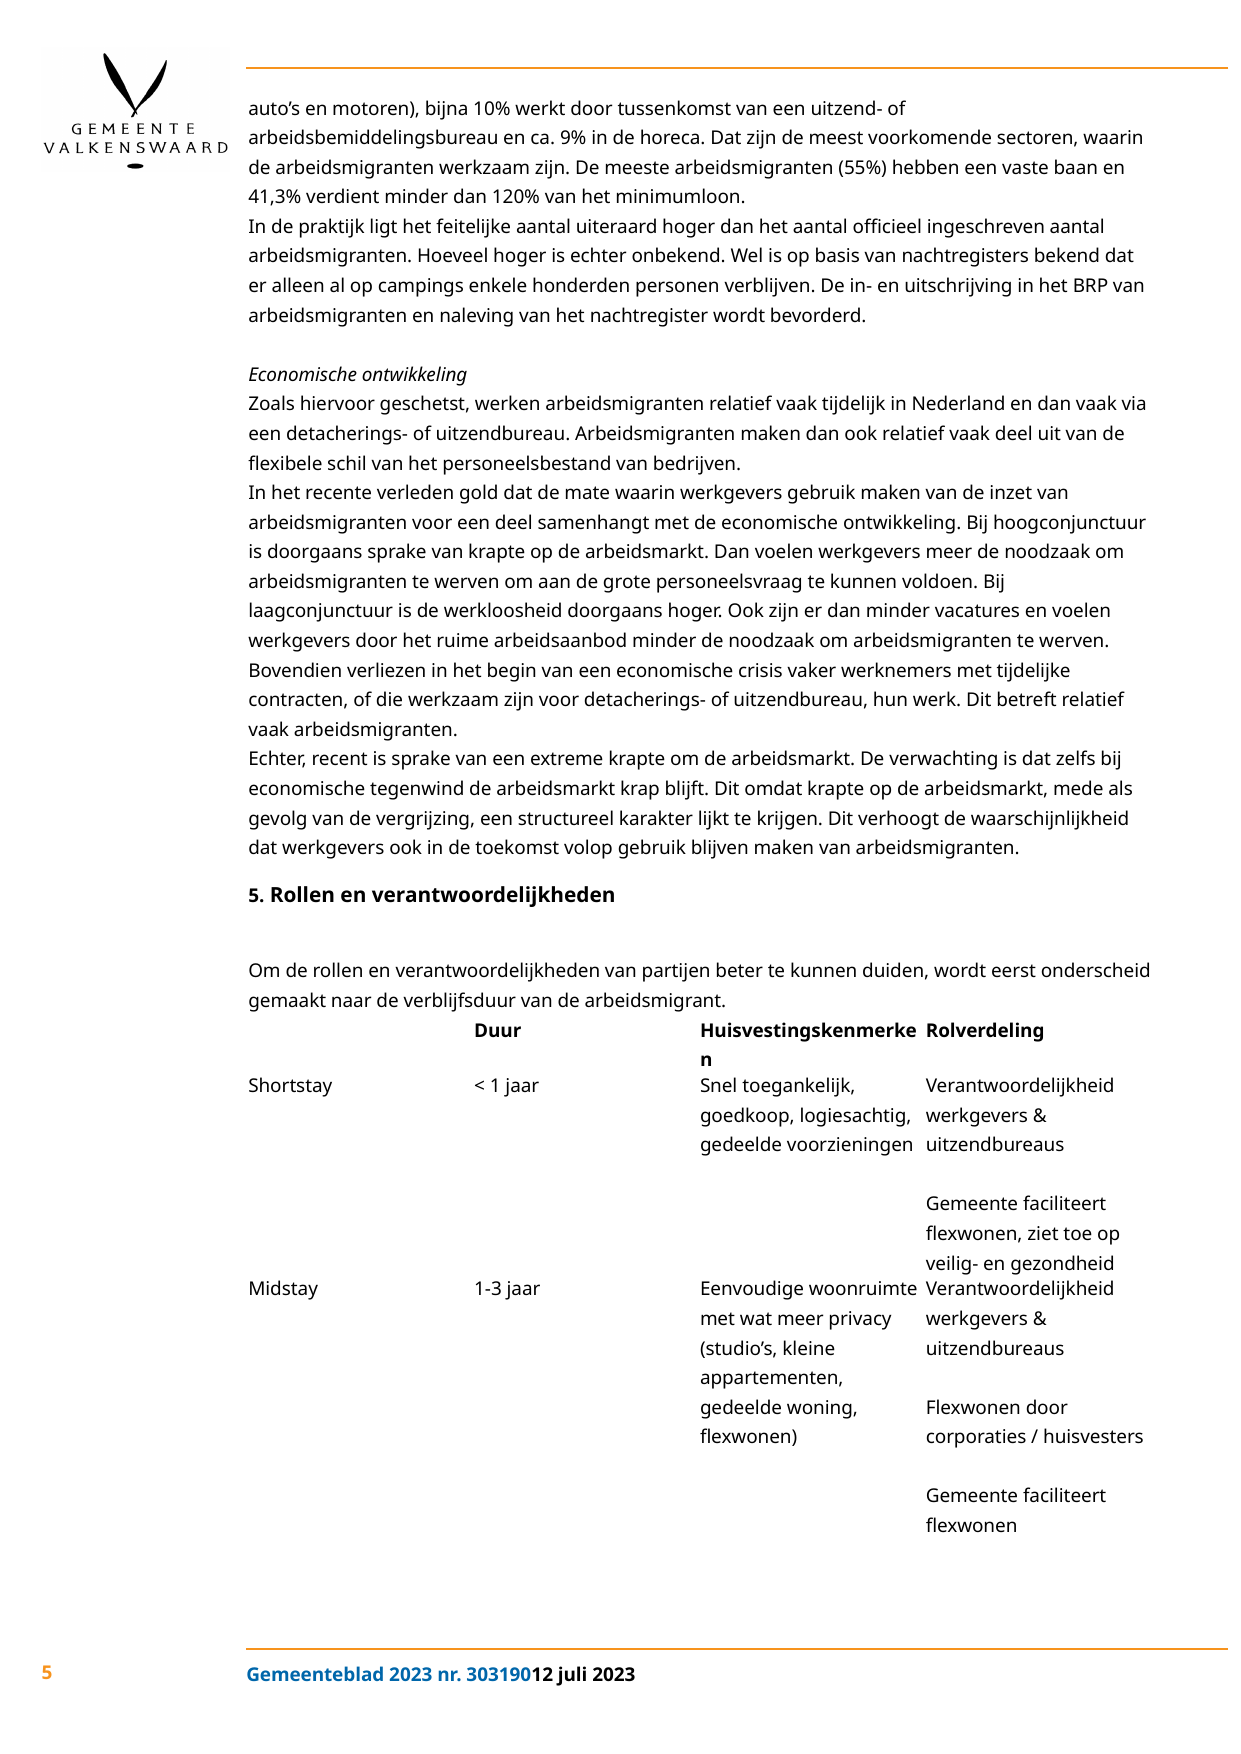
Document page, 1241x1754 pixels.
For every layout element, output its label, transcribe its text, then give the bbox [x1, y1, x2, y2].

table_cell Eenvoudige woonruimte met wat meer privacy (studio’s, kleine appartementen, gedeelde woning, flexwonen) [700, 1276, 926, 1538]
table_cell 1-3 jaar [474, 1276, 700, 1538]
table_cell Shortstay [248, 1072, 474, 1276]
table_cell Snel toegankelijk, goedkoop, logiesachtig, gedeelde voorzieningen [700, 1072, 926, 1276]
table_header Rolverdeling [926, 1017, 1152, 1072]
text 5. Rollen en verantwoordelijkheden [248, 880, 1152, 908]
table_cell Verantwoordelijkheid werkgevers & uitzendbureaus Flexwonen door corporaties / huisvesters Gemeente faciliteert flexwonen [926, 1276, 1152, 1538]
text Economische ontwikkeling [248, 361, 1152, 387]
text In de praktijk ligt het feitelijke aantal uiteraard hoger dan het aantal officieel ingeschreven aantal arbeidsmigranten. Hoeveel hoger is echter onbekend. Wel is op basis van nachtregisters bekend dat er alleen al op campings enkele honderden personen verblijven. De in- en uitschrijving in het BRP van arbeidsmigranten en naleving van het nachtregister wordt bevorderd. [248, 213, 1152, 328]
text Echter, recent is sprake van een extreme krapte om de arbeidsmarkt. De verwachting is dat zelfs bij economische tegenwind de arbeidsmarkt krap blijft. Dit omdat krapte op de arbeidsmarkt, mede als gevolg van de vergrijzing, een structureel karakter lijkt te krijgen. Dit verhoogt de waarschijnlijkheid dat werkgevers ook in de toekomst volop gebruik blijven maken van arbeidsmigranten. [248, 746, 1152, 860]
text auto’s en motoren), bijna 10% werkt door tussenkomst van een uitzend- of arbeidsbemiddelingsbureau en ca. 9% in de horeca. Dat zijn de meest voorkomende sectoren, waarin de arbeidsmigranten werkzaam zijn. De meeste arbeidsmigranten (55%) hebben een vaste baan en 41,3% verdient minder dan 120% van het minimumloon. [248, 95, 1152, 209]
text Om de rollen en verantwoordelijkheden van partijen beter te kunnen duiden, wordt eerst onderscheid gemaakt naar de verblijfsduur van de arbeidsmigrant. [248, 958, 1152, 1013]
table_header Duur [474, 1017, 700, 1072]
table_cell < 1 jaar [474, 1072, 700, 1276]
table_cell Midstay [248, 1276, 474, 1538]
table_header [248, 1017, 474, 1072]
table_header Huisvestingskenmerken [700, 1017, 926, 1072]
table_cell Verantwoordelijkheid werkgevers & uitzendbureaus Gemeente faciliteert flexwonen, ziet toe op veilig- en gezondheid [926, 1072, 1152, 1276]
text Zoals hiervoor geschetst, werken arbeidsmigranten relatief vaak tijdelijk in Nederland en dan vaak via een detacherings- of uitzendbureau. Arbeidsmigranten maken dan ook relatief vaak deel uit van de flexibele schil van het personeelsbestand van bedrijven. [248, 391, 1152, 476]
picture [41, 47, 231, 172]
text In het recente verleden gold dat de mate waarin werkgevers gebruik maken van de inzet van arbeidsmigranten voor een deel samenhangt met de economische ontwikkeling. Bij hoogconjunctuur is doorgaans sprake van krapte op de arbeidsmarkt. Dan voelen werkgevers meer de noodzaak om arbeidsmigranten te werven om aan de grote personeelsvraag te kunnen voldoen. Bij laagconjunctuur is de werkloosheid doorgaans hoger. Ook zijn er dan minder vacatures en voelen werkgevers door het ruime arbeidsaanbod minder de noodzaak om arbeidsmigranten te werven. Bovendien verliezen in het begin van een economische crisis vaker werknemers met tijdelijke contracten, of die werkzaam zijn voor detacherings- of uitzendbureau, hun werk. Dit betreft relatief vaak arbeidsmigranten. [248, 479, 1152, 742]
